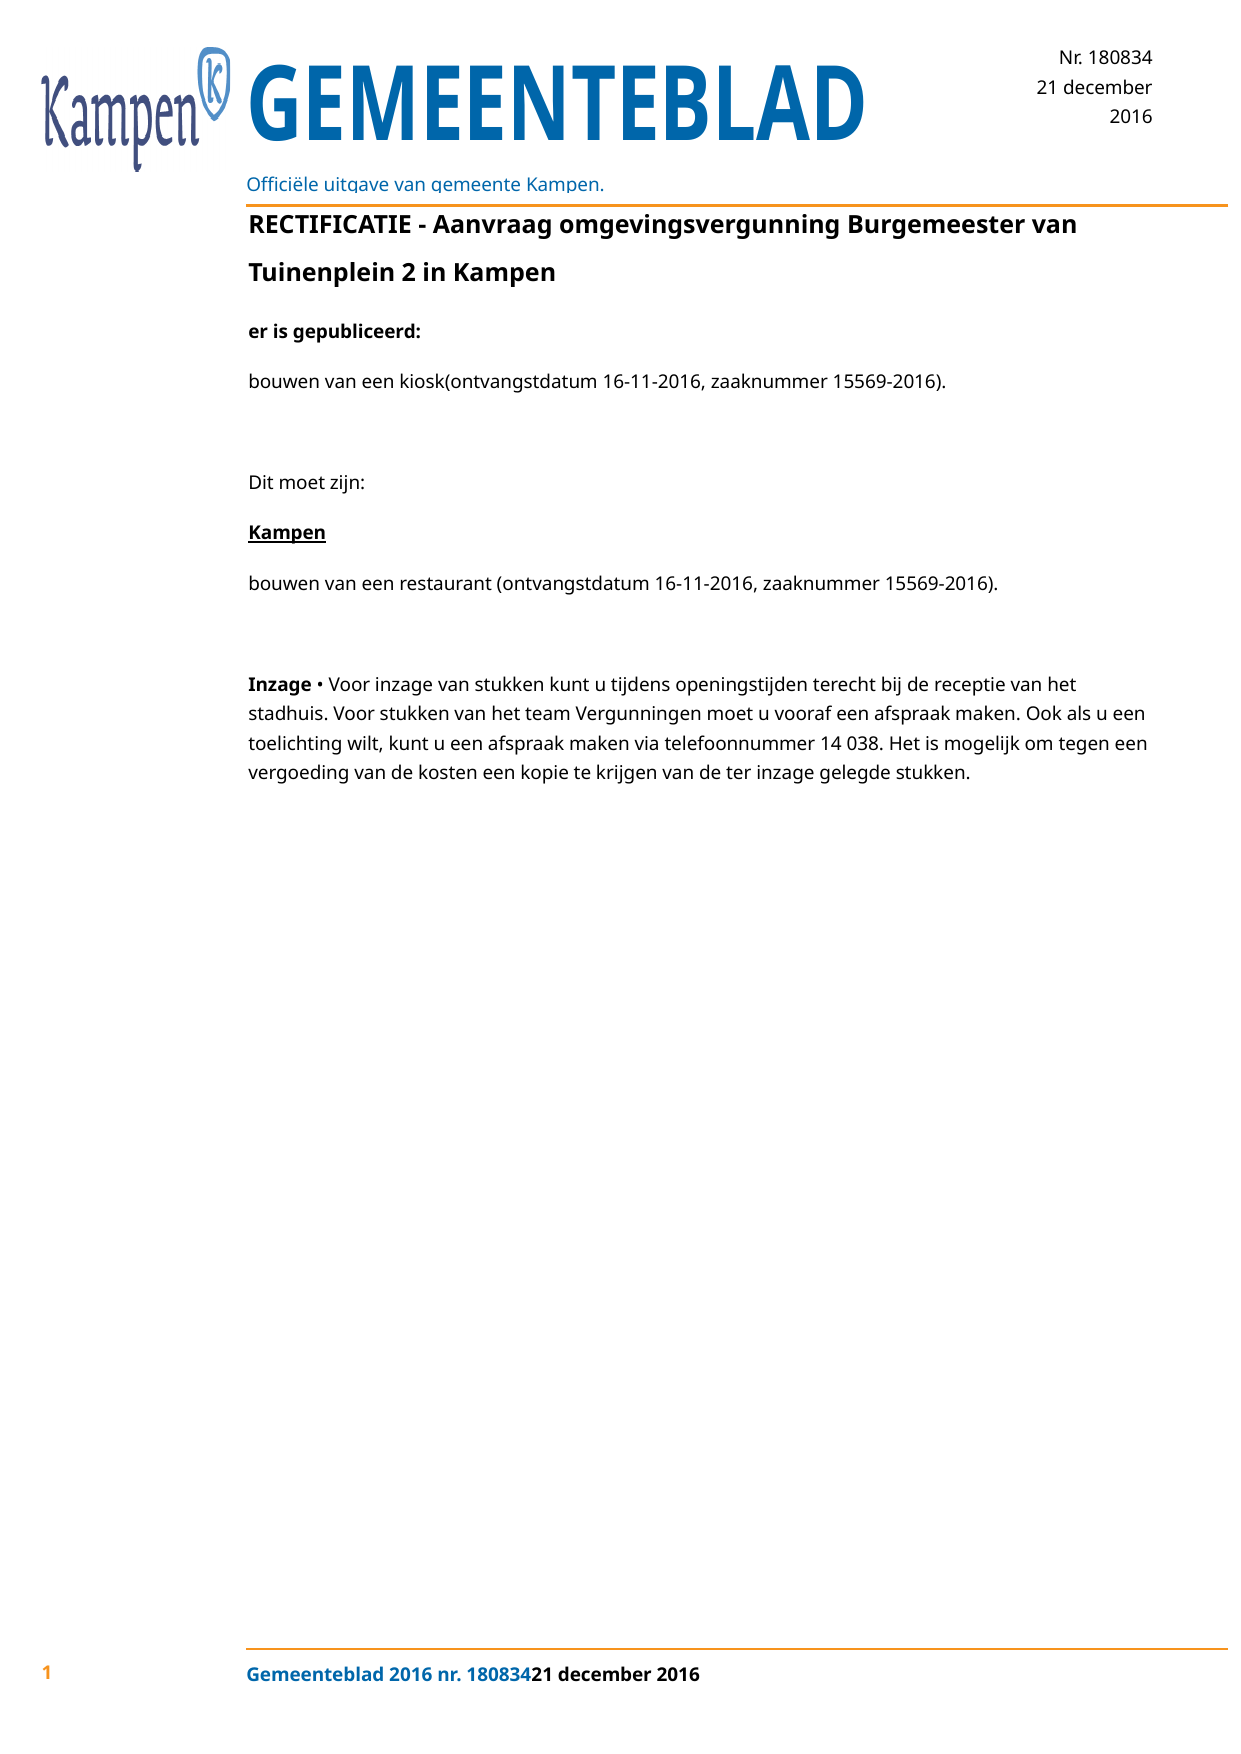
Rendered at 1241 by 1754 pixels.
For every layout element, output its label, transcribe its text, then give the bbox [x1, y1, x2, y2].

picture [41, 47, 231, 172]
text Kampen [248, 519, 1152, 545]
text er is gepubliceerd: [248, 318, 1152, 344]
text bouwen van een kiosk(ontvangstdatum 16-11-2016, zaaknummer 15569-2016). [248, 368, 1152, 394]
text Inzage • Voor inzage van stukken kunt u tijdens openingstijden terecht bij de receptie van het stadhuis. Voor stukken van het team Vergunningen moet u vooraf een afspraak maken. Ook als u een toelichting wilt, kunt u een afspraak maken via telefoonnummer 14 038. Het is mogelijk om tegen een vergoeding van de kosten een kopie te krijgen van de ter inzage gelegde stukken. [248, 671, 1152, 785]
text Dit moet zijn: [248, 469, 1152, 495]
text bouwen van een restaurant (ontvangstdatum 16-11-2016, zaaknummer 15569-2016). [248, 570, 1152, 596]
text RECTIFICATIE - Aanvraag omgevingsvergunning Burgemeester van Tuinenplein 2 in Kampen [248, 207, 1152, 288]
